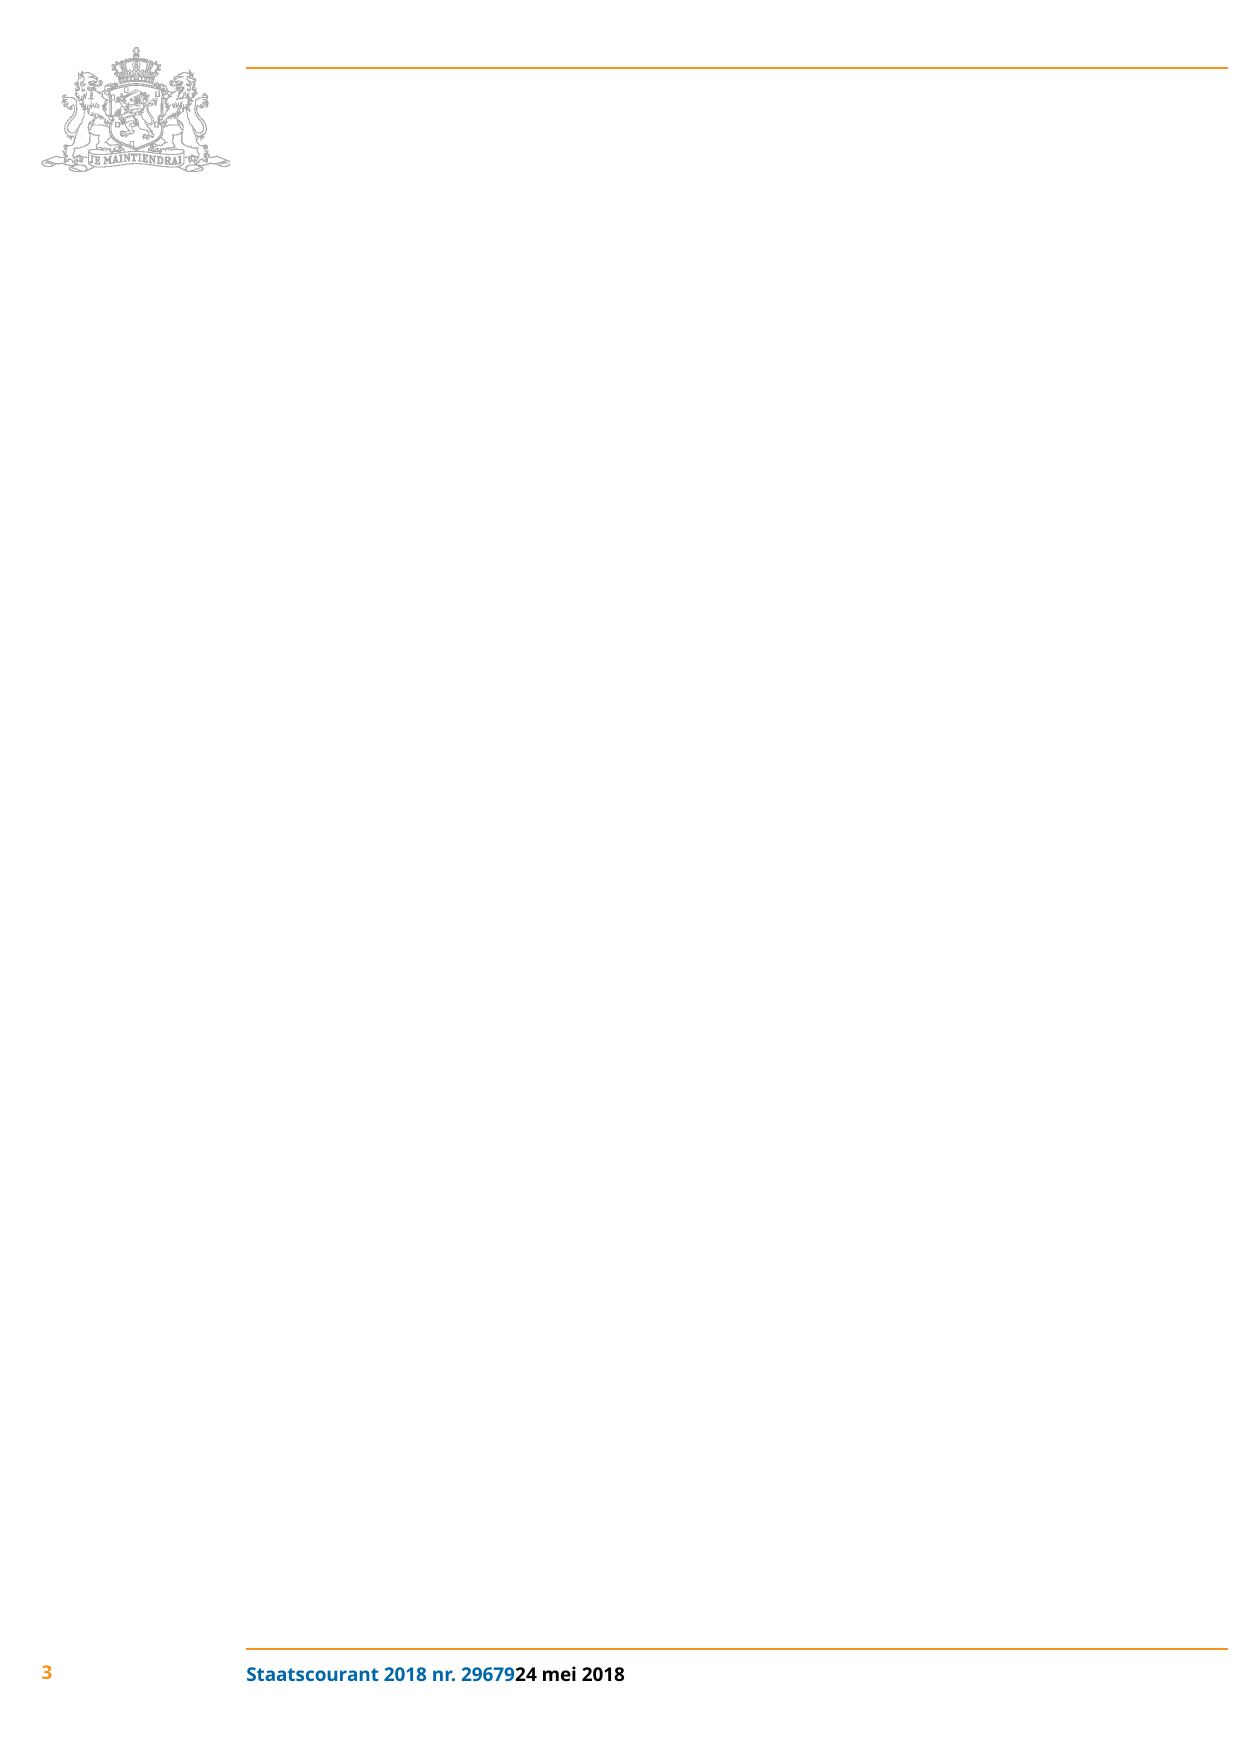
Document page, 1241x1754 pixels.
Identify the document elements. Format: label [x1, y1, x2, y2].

picture [41, 47, 231, 172]
